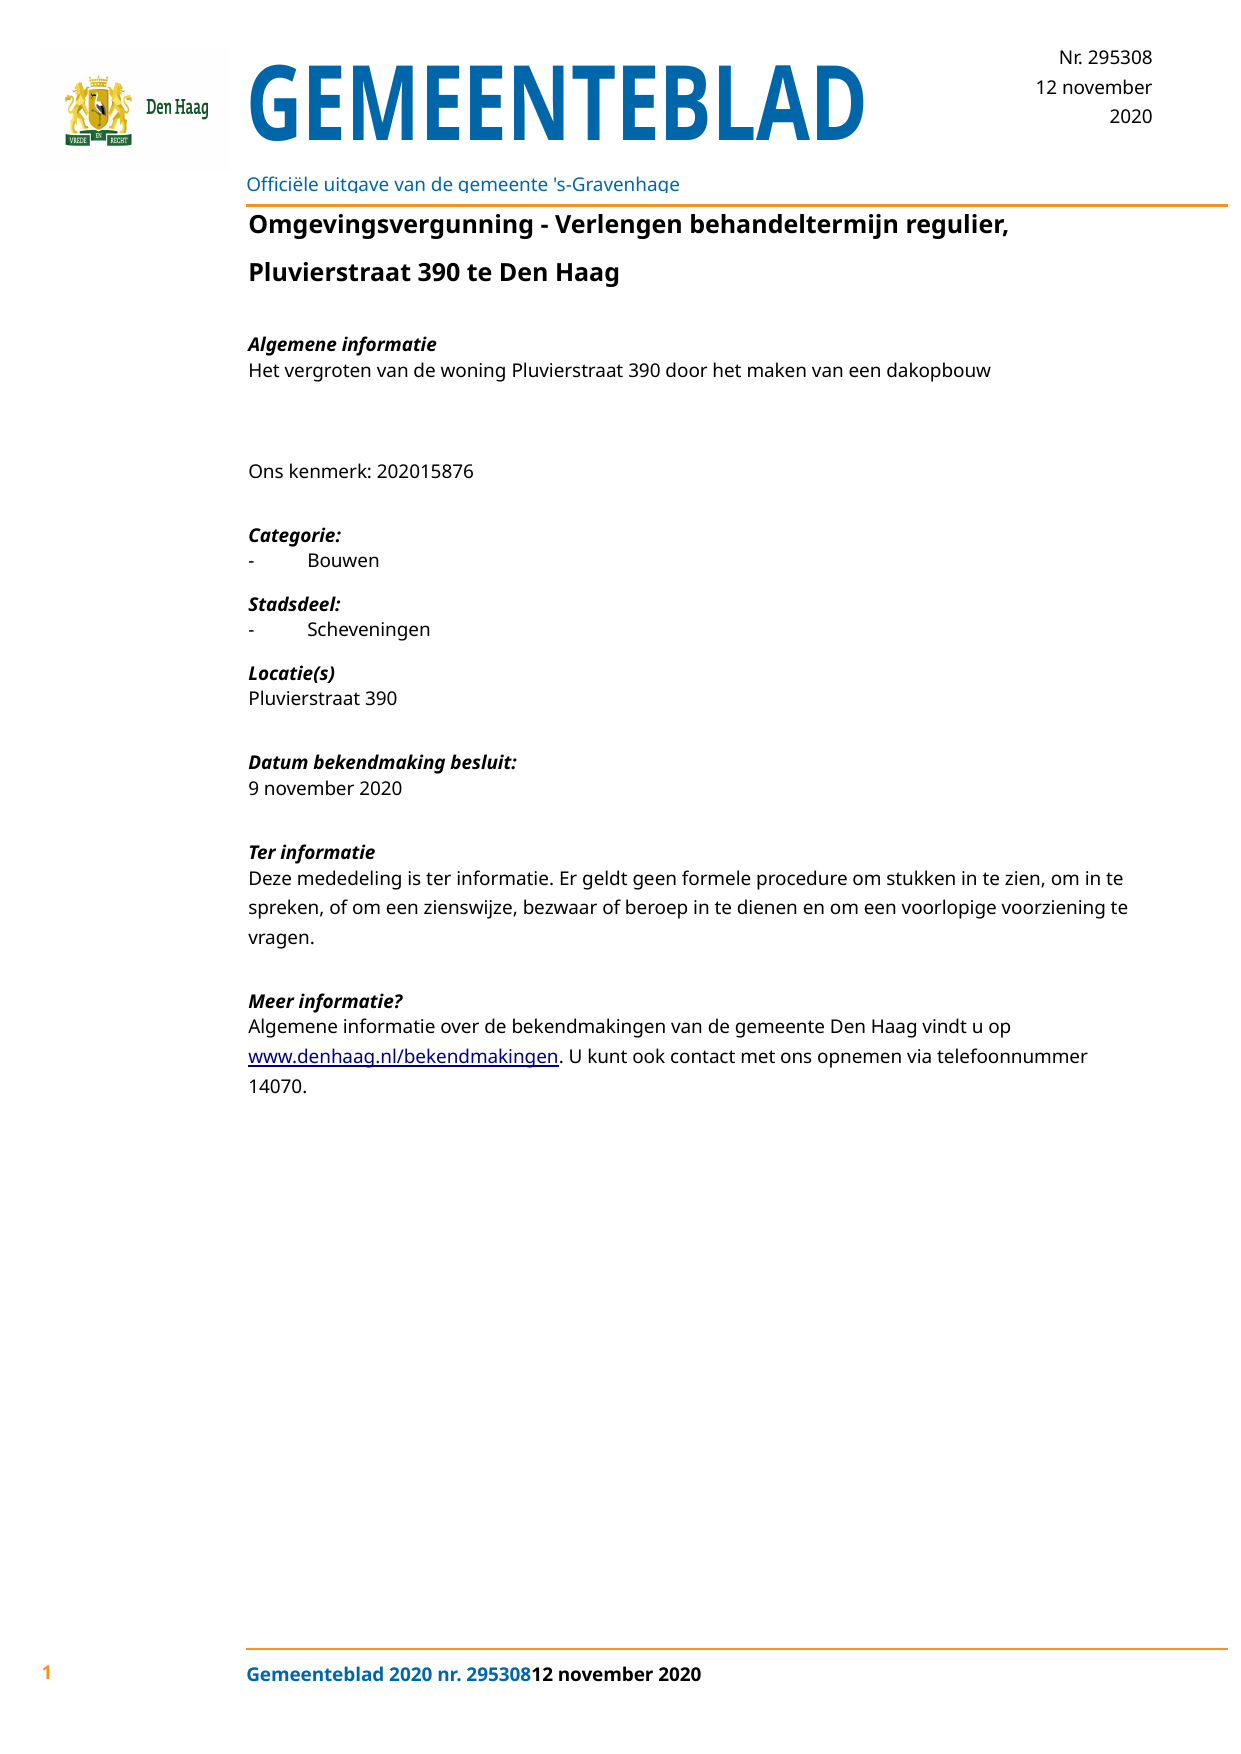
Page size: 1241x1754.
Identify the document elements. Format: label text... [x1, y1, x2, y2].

text Algemene informatie [248, 331, 1152, 357]
text Deze mededeling is ter informatie. Er geldt geen formele procedure om stukken in te zien, om in te spreken, of om een zienswijze, bezwaar of beroep in te dienen en om een voorlopige voorziening te vragen. [248, 865, 1152, 950]
text Meer informatie? [248, 988, 1152, 1014]
text Pluvierstraat 390 [248, 685, 1152, 711]
text Stadsdeel: [248, 591, 1152, 617]
list Scheveningen [248, 617, 1152, 642]
text Datum bekendmaking besluit: [248, 749, 1152, 775]
text Categorie: [248, 522, 1152, 548]
text Het vergroten van de woning Pluvierstraat 390 door het maken van een dakopbouw [248, 357, 1152, 383]
text Ter informatie [248, 839, 1152, 865]
text Omgevingsvergunning - Verlengen behandeltermijn regulier, Pluvierstraat 390 te Den Haag [248, 207, 1152, 288]
text Locatie(s) [248, 660, 1152, 685]
text Ons kenmerk: 202015876 [248, 458, 1152, 484]
text 9 november 2020 [248, 775, 1152, 801]
picture [41, 47, 231, 172]
text Algemene informatie over de bekendmakingen van de gemeente Den Haag vindt u op www.denhaag.nl/bekendmakingen. U kunt ook contact met ons opnemen via telefoonnummer 14070. [248, 1014, 1152, 1098]
list Bouwen [248, 548, 1152, 573]
